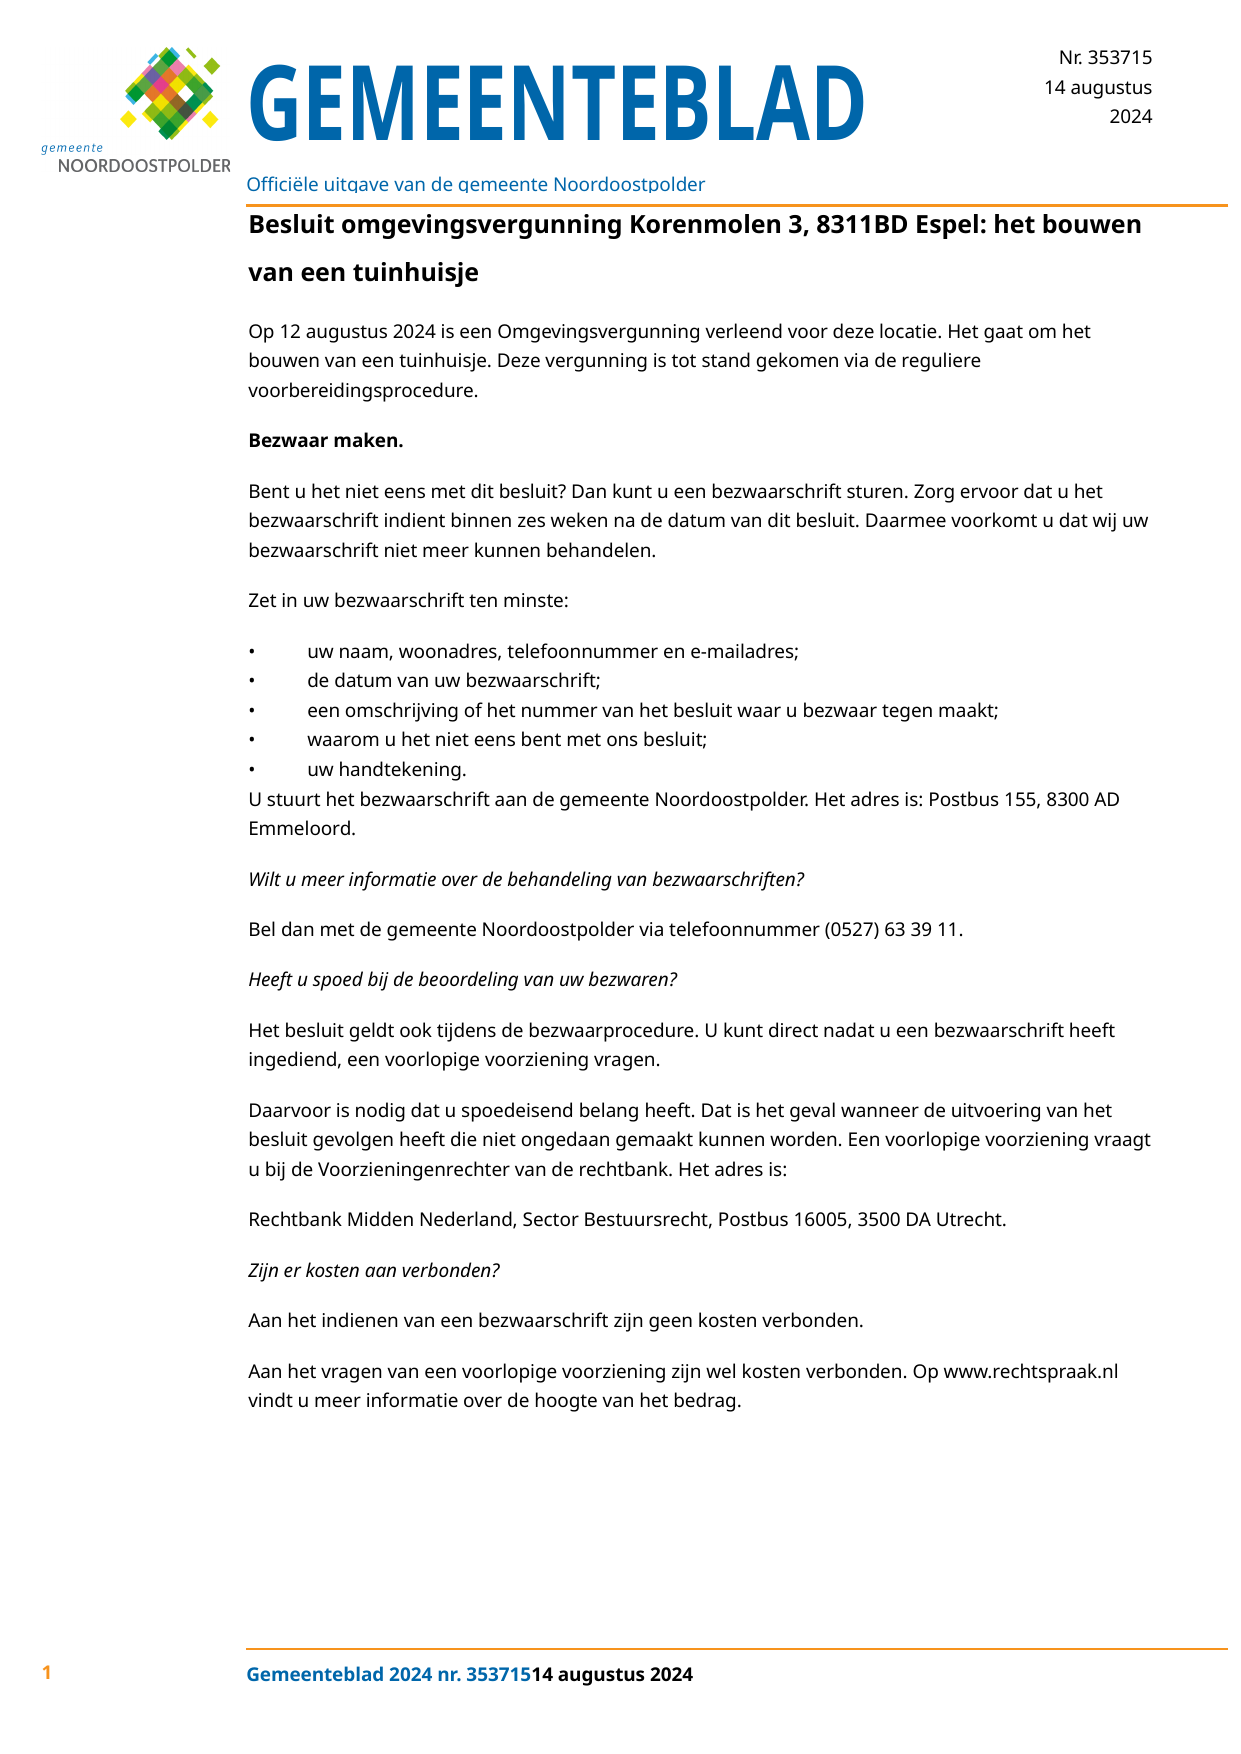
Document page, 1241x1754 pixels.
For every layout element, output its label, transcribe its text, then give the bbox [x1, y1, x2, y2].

text Op 12 augustus 2024 is een Omgevingsvergunning verleend voor deze locatie. Het gaat om het bouwen van een tuinhuisje. Deze vergunning is tot stand gekomen via de reguliere voorbereidingsprocedure. [248, 318, 1152, 403]
list waarom u het niet eens bent met ons besluit; [248, 727, 1152, 752]
text Aan het indienen van een bezwaarschrift zijn geen kosten verbonden. [248, 1307, 1152, 1333]
text U stuurt het bezwaarschrift aan de gemeente Noordoostpolder. Het adres is: Postbus 155, 8300 AD Emmeloord. [248, 786, 1152, 841]
list de datum van uw bezwaarschrift; [248, 667, 1152, 693]
list uw naam, woonadres, telefoonnummer en e-mailadres; [248, 638, 1152, 664]
list uw handtekening. [248, 756, 1152, 782]
text Wilt u meer informatie over de behandeling van bezwaarschriften? [248, 866, 1152, 892]
picture [41, 47, 231, 172]
list een omschrijving of het nummer van het besluit waar u bezwaar tegen maakt; [248, 697, 1152, 723]
text Bezwaar maken. [248, 427, 1152, 453]
text Rechtbank Midden Nederland, Sector Bestuursrecht, Postbus 16005, 3500 DA Utrecht. [248, 1207, 1152, 1232]
text Bel dan met de gemeente Noordoostpolder via telefoonnummer (0527) 63 39 11. [248, 916, 1152, 942]
text Het besluit geldt ook tijdens de bezwaarprocedure. U kunt direct nadat u een bezwaarschrift heeft ingediend, een voorlopige voorziening vragen. [248, 1017, 1152, 1072]
text Heeft u spoed bij de beoordeling van uw bezwaren? [248, 967, 1152, 992]
text Daarvoor is nodig dat u spoedeisend belang heeft. Dat is het geval wanneer de uitvoering van het besluit gevolgen heeft die niet ongedaan gemaakt kunnen worden. Een voorlopige voorziening vraagt u bij de Voorzieningenrechter van de rechtbank. Het adres is: [248, 1097, 1152, 1182]
text Zet in uw bezwaarschrift ten minste: [248, 587, 1152, 613]
text Besluit omgevingsvergunning Korenmolen 3, 8311BD Espel: het bouwen van een tuinhuisje [248, 207, 1152, 288]
text Bent u het niet eens met dit besluit? Dan kunt u een bezwaarschrift sturen. Zorg ervoor dat u het bezwaarschrift indient binnen zes weken na de datum van dit besluit. Daarmee voorkomt u dat wij uw bezwaarschrift niet meer kunnen behandelen. [248, 478, 1152, 563]
text Zijn er kosten aan verbonden? [248, 1257, 1152, 1283]
text Aan het vragen van een voorlopige voorziening zijn wel kosten verbonden. Op www.rechtspraak.nl vindt u meer informatie over de hoogte van het bedrag. [248, 1358, 1152, 1413]
